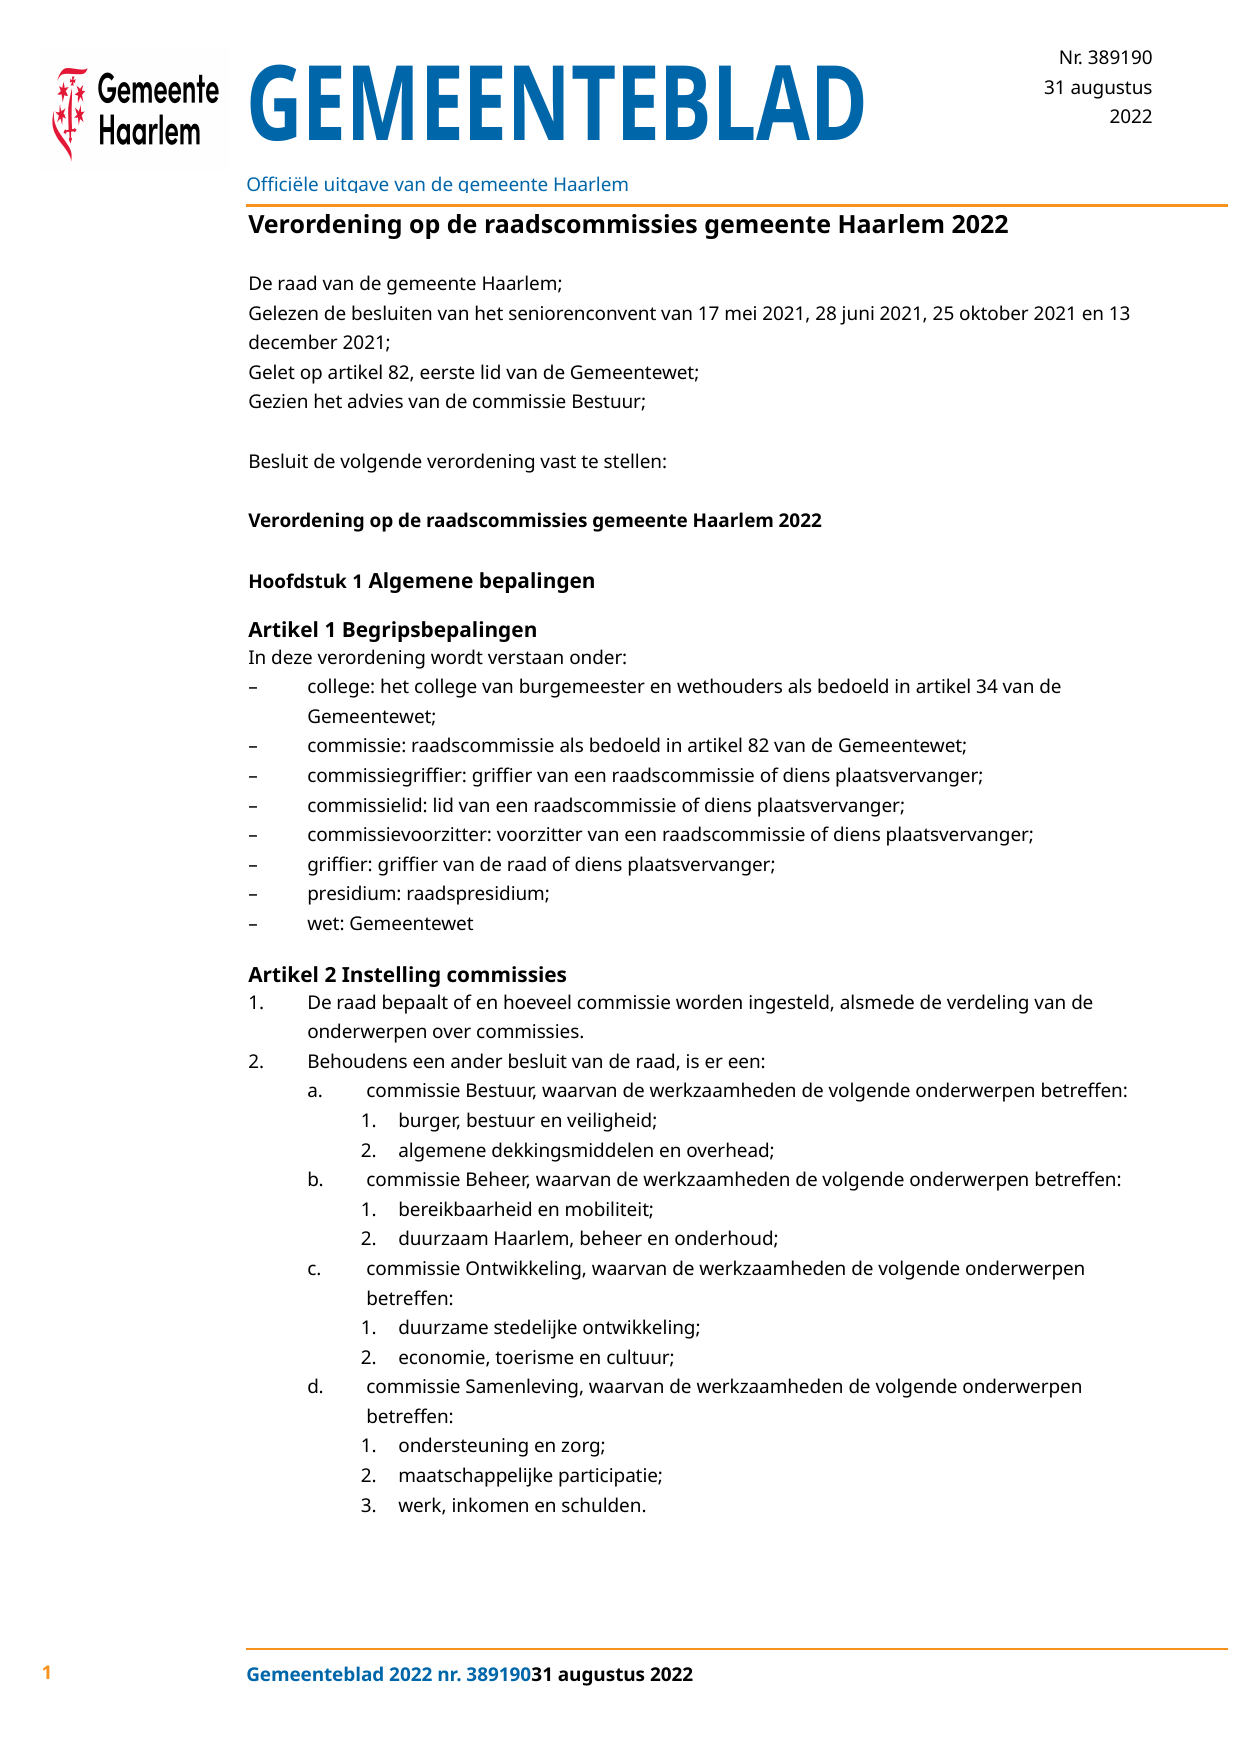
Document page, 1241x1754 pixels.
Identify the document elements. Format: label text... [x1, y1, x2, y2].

list griffier: griffier van de raad of diens plaatsvervanger; [248, 851, 1152, 877]
list De raad bepaalt of en hoeveel commissie worden ingesteld, alsmede de verdeling van de onderwerpen over commissies. [248, 989, 1152, 1044]
list maatschappelijke participatie; [361, 1462, 1152, 1488]
list college: het college van burgemeester en wethouders als bedoeld in artikel 34 van de Gemeentewet; [248, 673, 1152, 729]
text Artikel 2 Instelling commissies [248, 961, 1152, 989]
list commissie Beheer, waarvan de werkzaamheden de volgende onderwerpen betreffen: [307, 1166, 1152, 1192]
list commissielid: lid van een raadscommissie of diens plaatsvervanger; [248, 792, 1152, 817]
text Besluit de volgende verordening vast te stellen: [248, 448, 1152, 473]
text De raad van de gemeente Haarlem; [248, 270, 1152, 296]
text Gelezen de besluiten van het seniorenconvent van 17 mei 2021, 28 juni 2021, 25 oktober 2021 en 13 december 2021; [248, 300, 1152, 355]
picture [41, 47, 231, 172]
list duurzame stedelijke ontwikkeling; [361, 1314, 1152, 1340]
text Gelet op artikel 82, eerste lid van de Gemeentewet; [248, 359, 1152, 385]
list commissievoorzitter: voorzitter van een raadscommissie of diens plaatsvervanger; [248, 821, 1152, 847]
list presidium: raadspresidium; [248, 881, 1152, 906]
text Verordening op de raadscommissies gemeente Haarlem 2022 [248, 207, 1152, 241]
text Artikel 1 Begripsbepalingen [248, 615, 1152, 644]
text Gezien het advies van de commissie Bestuur; [248, 389, 1152, 414]
list commissiegriffier: griffier van een raadscommissie of diens plaatsvervanger; [248, 762, 1152, 788]
text Verordening op de raadscommissies gemeente Haarlem 2022 [248, 507, 1152, 533]
list burger, bestuur en veiligheid; [361, 1107, 1152, 1133]
list commissie Ontwikkeling, waarvan de werkzaamheden de volgende onderwerpen betreffen: [307, 1255, 1152, 1311]
text In deze verordening wordt verstaan onder: [248, 644, 1152, 669]
text Hoofdstuk 1 Algemene bepalingen [248, 566, 1152, 594]
list wet: Gemeentewet [248, 910, 1152, 936]
list werk, inkomen en schulden. [361, 1492, 1152, 1518]
list commissie Bestuur, waarvan de werkzaamheden de volgende onderwerpen betreffen: [307, 1078, 1152, 1103]
list duurzaam Haarlem, beheer en onderhoud; [361, 1226, 1152, 1251]
list commissie: raadscommissie als bedoeld in artikel 82 van de Gemeentewet; [248, 733, 1152, 758]
list commissie Samenleving, waarvan de werkzaamheden de volgende onderwerpen betreffen: [307, 1373, 1152, 1429]
list Behoudens een ander besluit van de raad, is er een: [248, 1048, 1152, 1074]
list ondersteuning en zorg; [361, 1433, 1152, 1458]
list economie, toerisme en cultuur; [361, 1344, 1152, 1370]
list bereikbaarheid en mobiliteit; [361, 1196, 1152, 1222]
list algemene dekkingsmiddelen en overhead; [361, 1137, 1152, 1163]
